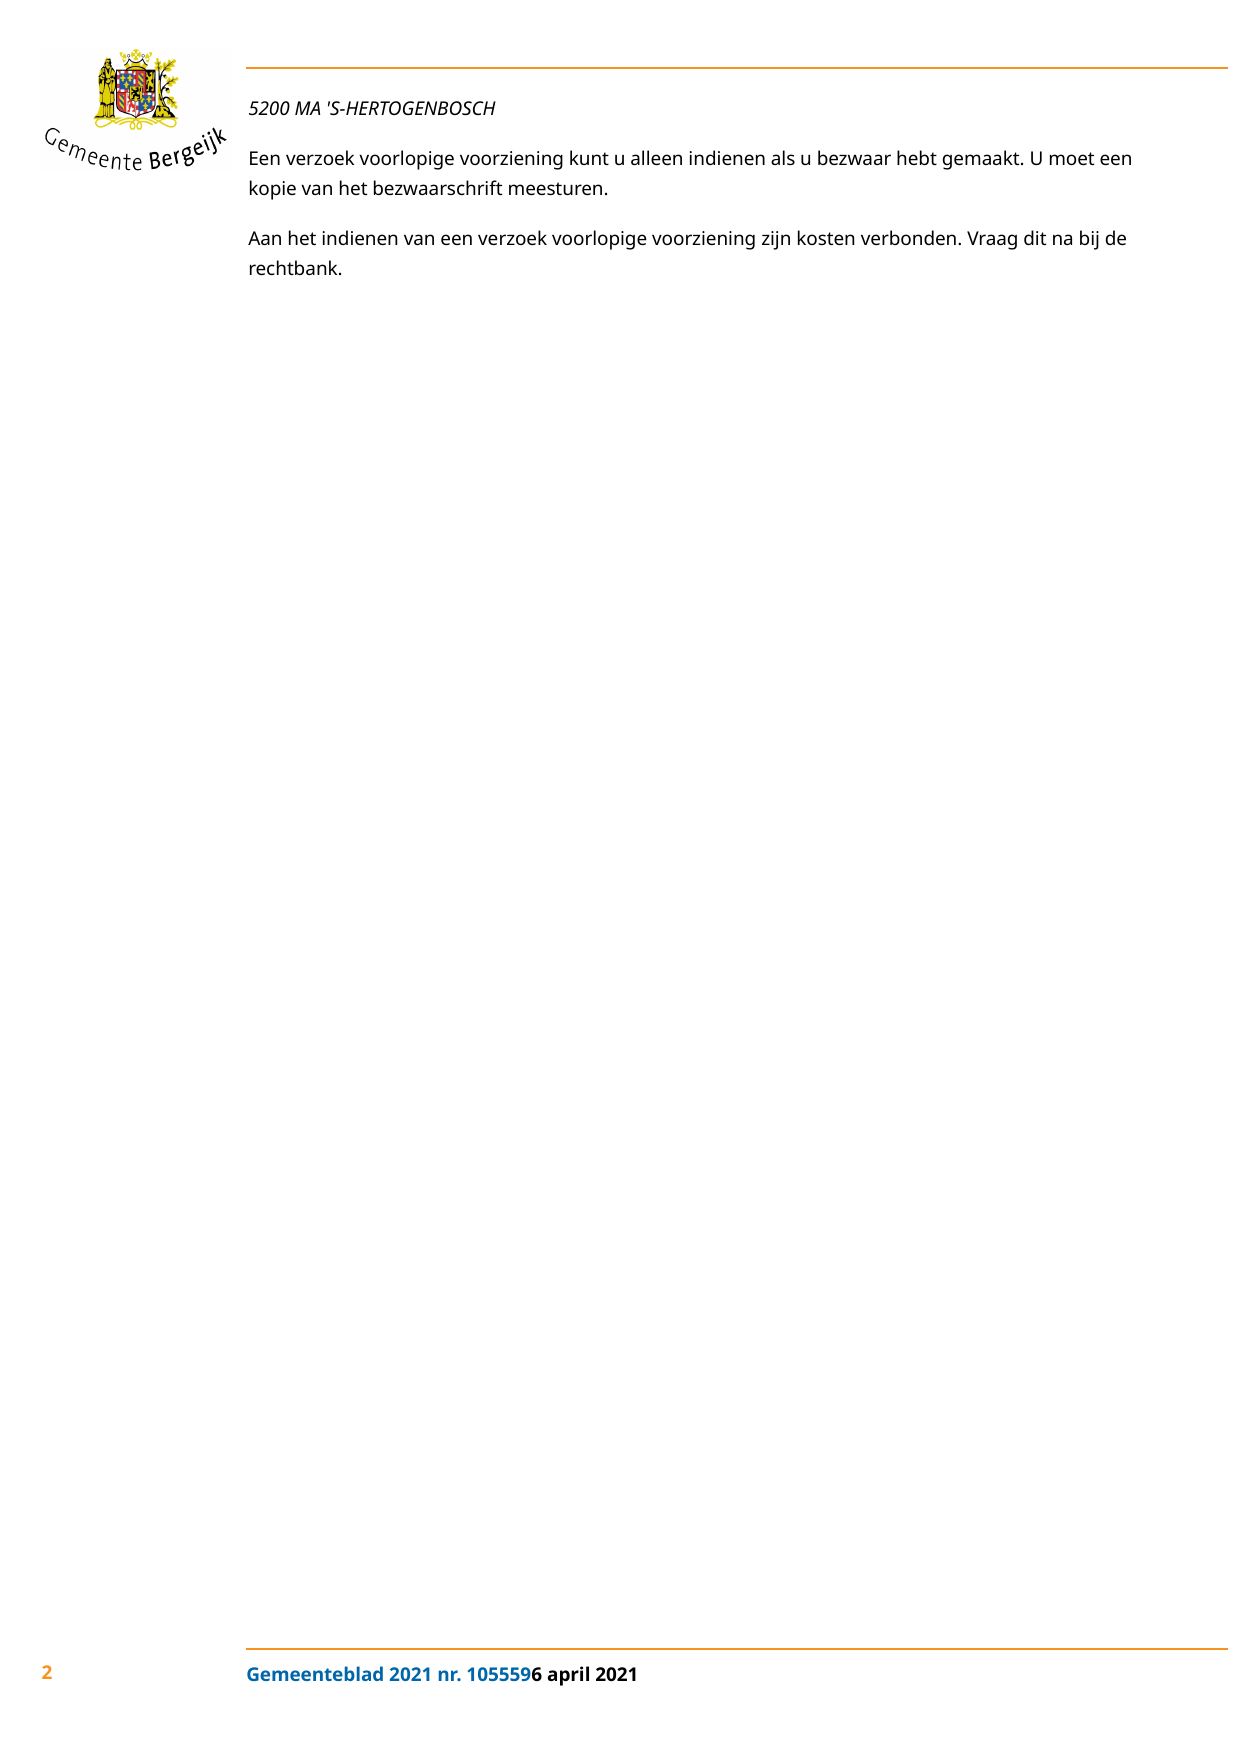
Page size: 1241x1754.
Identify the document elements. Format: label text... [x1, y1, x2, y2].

text 5200 MA 'S-HERTOGENBOSCH [248, 95, 1152, 121]
text Een verzoek voorlopige voorziening kunt u alleen indienen als u bezwaar hebt gemaakt. U moet een kopie van het bezwaarschrift meesturen. [248, 145, 1152, 201]
picture [41, 47, 231, 172]
text Aan het indienen van een verzoek voorlopige voorziening zijn kosten verbonden. Vraag dit na bij de rechtbank. [248, 225, 1152, 281]
